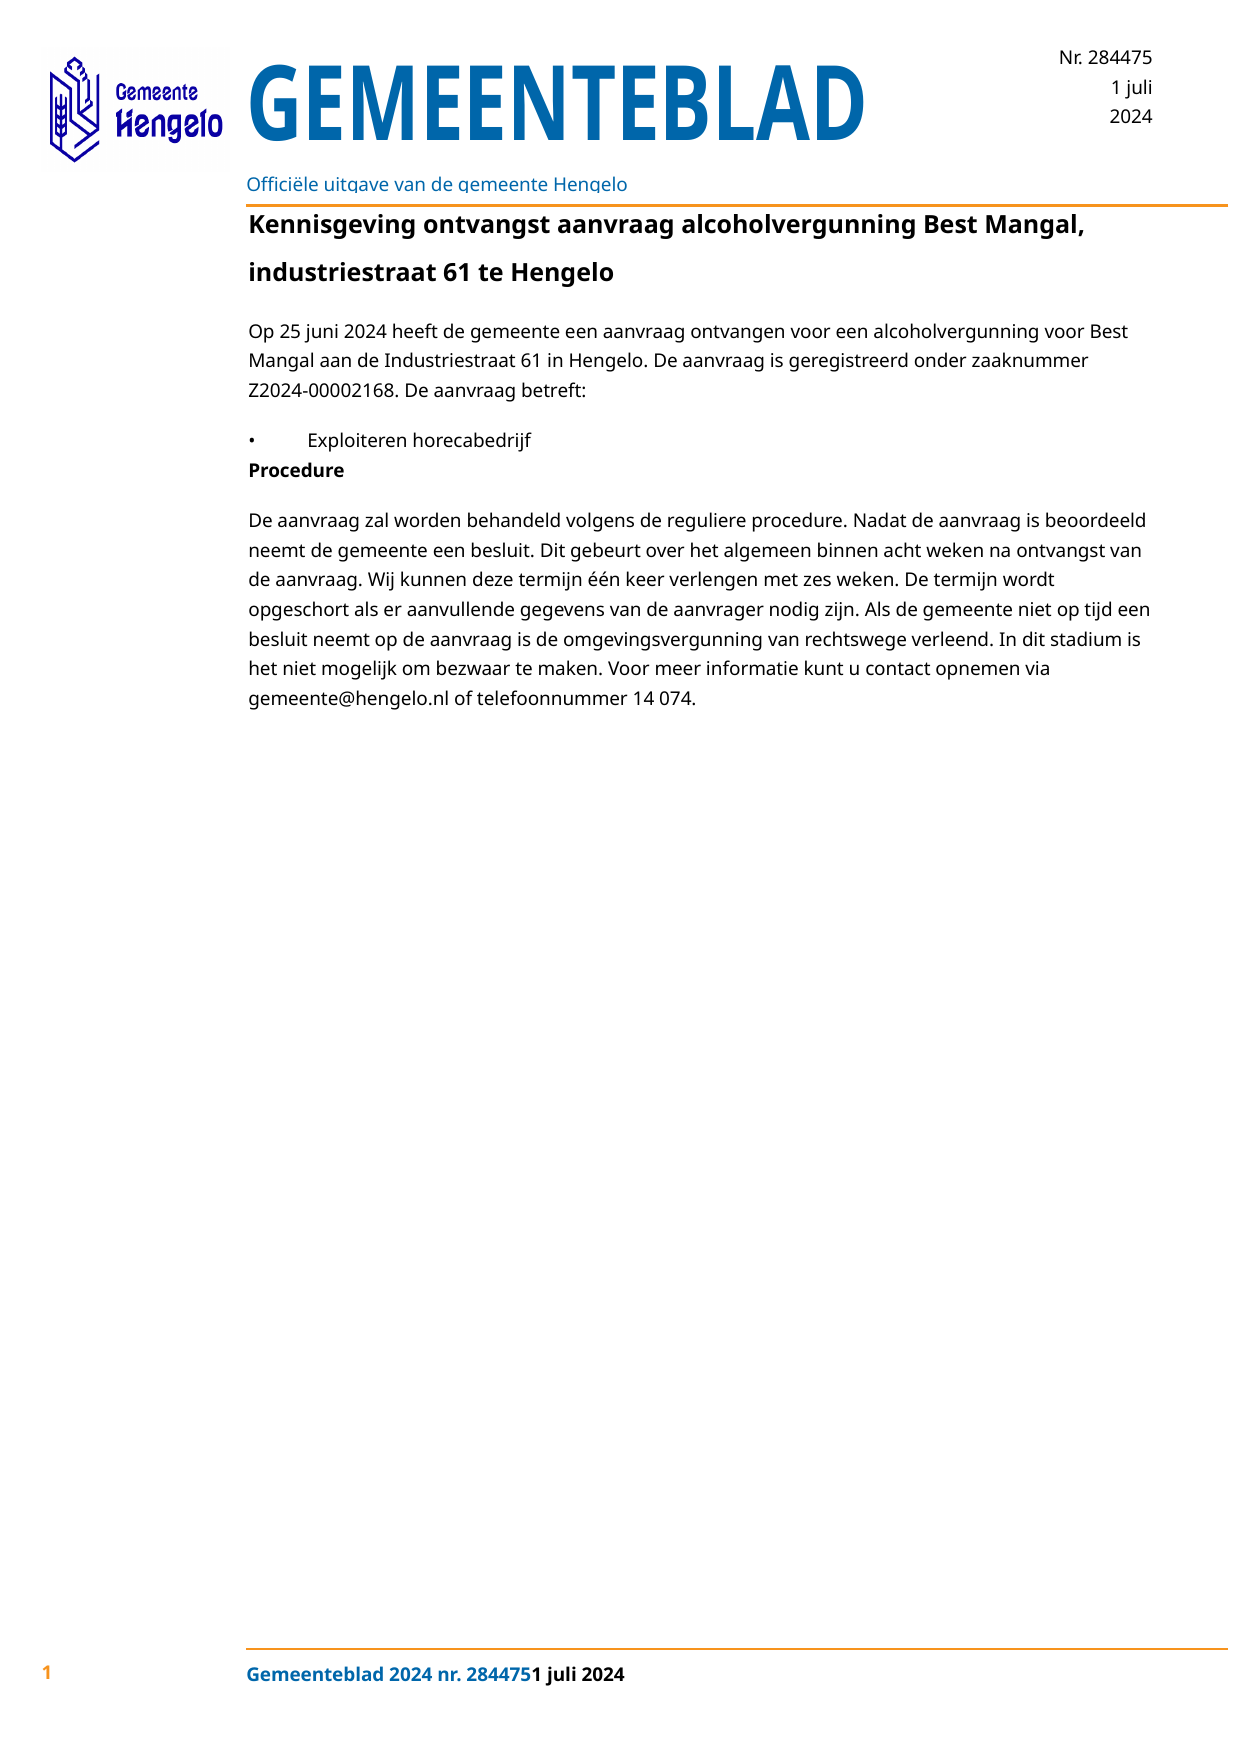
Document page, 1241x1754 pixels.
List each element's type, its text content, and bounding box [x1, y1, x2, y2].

list Exploiteren horecabedrijf [248, 427, 1152, 453]
text Procedure [248, 457, 1152, 483]
text Op 25 juni 2024 heeft de gemeente een aanvraag ontvangen voor een alcoholvergunning voor Best Mangal aan de Industriestraat 61 in Hengelo. De aanvraag is geregistreerd onder zaaknummer Z2024-00002168. De aanvraag betreft: [248, 318, 1152, 403]
picture [41, 47, 231, 172]
text De aanvraag zal worden behandeld volgens de reguliere procedure. Nadat de aanvraag is beoordeeld neemt de gemeente een besluit. Dit gebeurt over het algemeen binnen acht weken na ontvangst van de aanvraag. Wij kunnen deze termijn één keer verlengen met zes weken. De termijn wordt opgeschort als er aanvullende gegevens van de aanvrager nodig zijn. Als de gemeente niet op tijd een besluit neemt op de aanvraag is de omgevingsvergunning van rechtswege verleend. In dit stadium is het niet mogelijk om bezwaar te maken. Voor meer informatie kunt u contact opnemen via gemeente@hengelo.nl of telefoonnummer 14 074. [248, 507, 1152, 711]
text Kennisgeving ontvangst aanvraag alcoholvergunning Best Mangal, industriestraat 61 te Hengelo [248, 207, 1152, 288]
